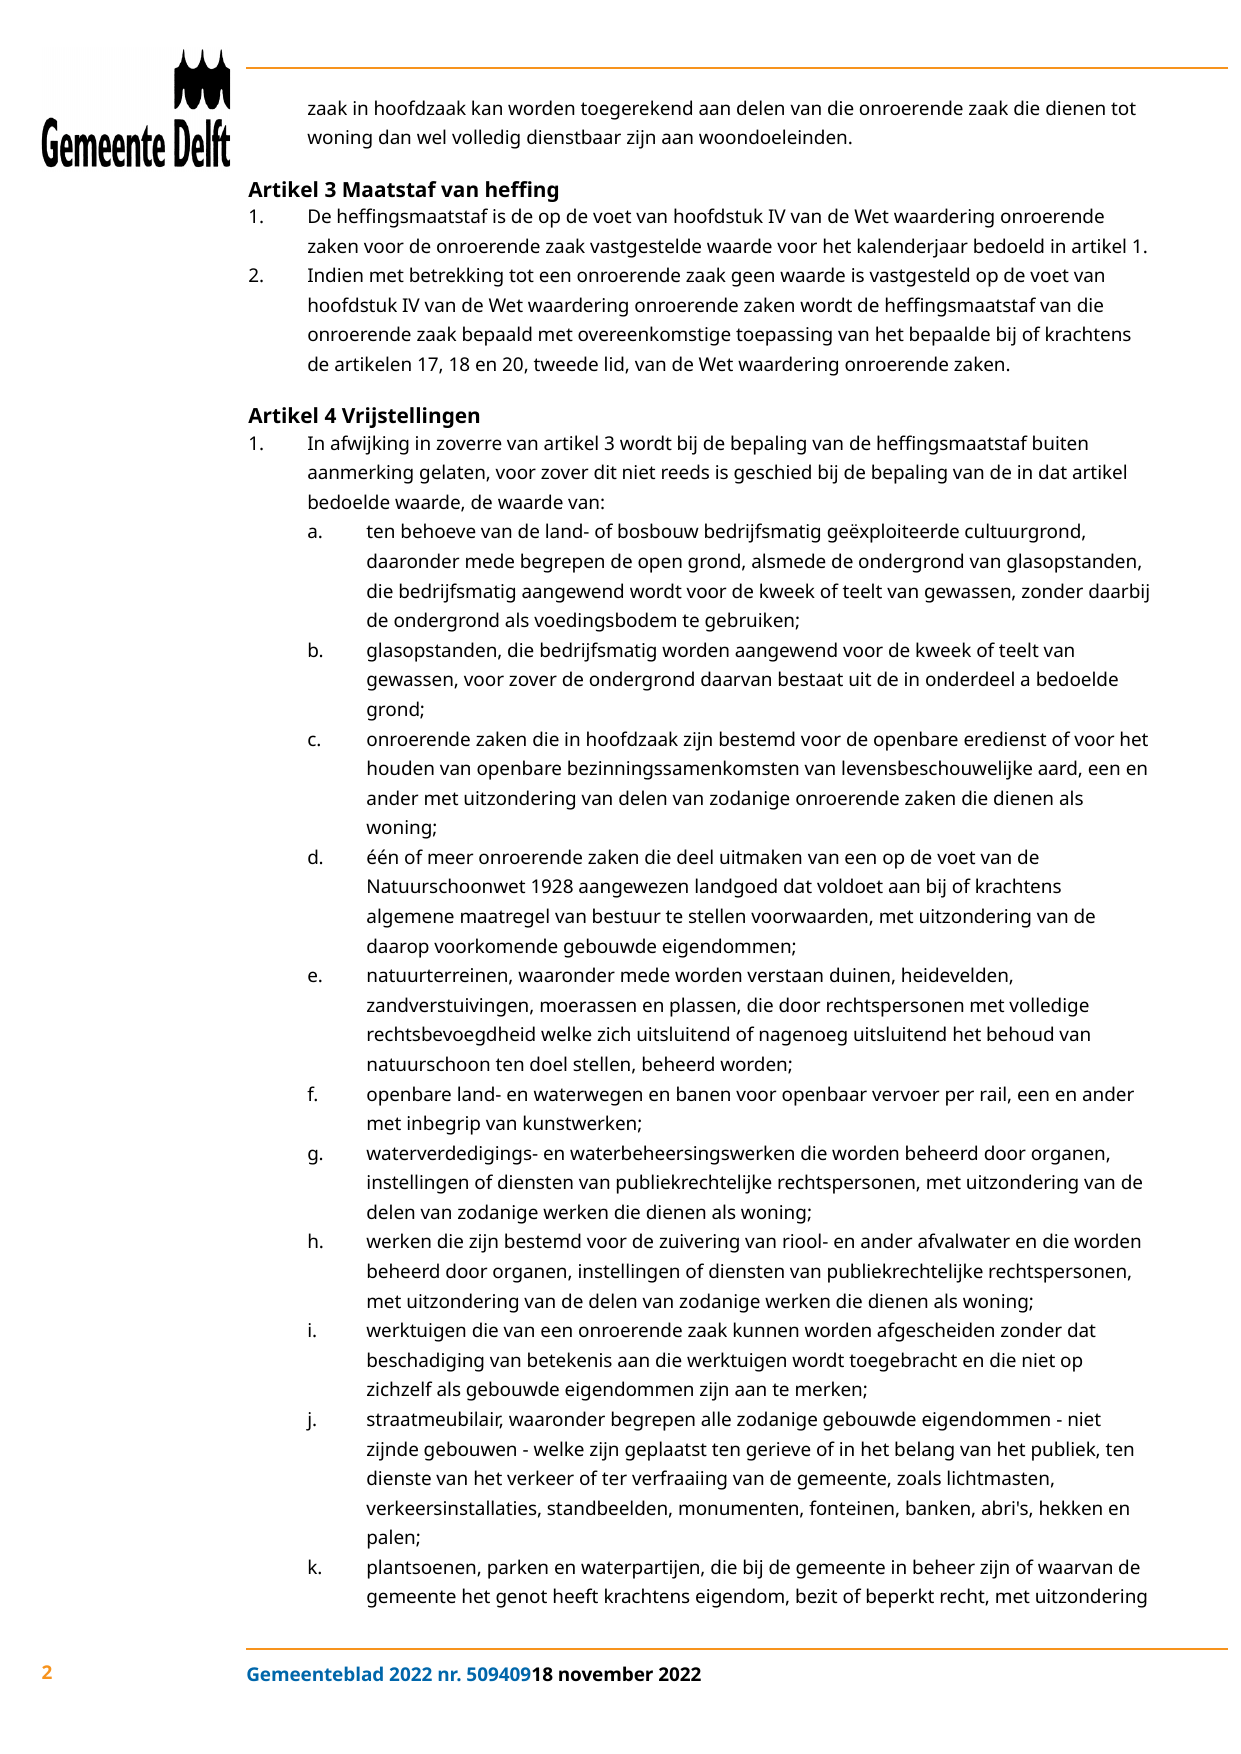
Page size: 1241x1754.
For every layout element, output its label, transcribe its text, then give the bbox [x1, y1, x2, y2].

picture [41, 47, 231, 172]
list In afwijking in zoverre van artikel 3 wordt bij de bepaling van de heffingsmaatstaf buiten aanmerking gelaten, voor zover dit niet reeds is geschied bij de bepaling van de in dat artikel bedoelde waarde, de waarde van: [248, 430, 1152, 515]
list De heffingsmaatstaf is de op de voet van hoofdstuk IV van de Wet waardering onroerende zaken voor de onroerende zaak vastgestelde waarde voor het kalenderjaar bedoeld in artikel 1. [248, 203, 1152, 258]
list openbare land- en waterwegen en banen voor openbaar vervoer per rail, een en ander met inbegrip van kunstwerken; [307, 1081, 1152, 1136]
list ten behoeve van de land- of bosbouw bedrijfsmatig geëxploiteerde cultuurgrond, daaronder mede begrepen de open grond, alsmede de ondergrond van glasopstanden, die bedrijfsmatig aangewend wordt voor de kweek of teelt van gewassen, zonder daarbij de ondergrond als voedingsbodem te gebruiken; [307, 519, 1152, 633]
list zaak in hoofdzaak kan worden toegerekend aan delen van die onroerende zaak die dienen tot woning dan wel volledig dienstbaar zijn aan woondoeleinden. [248, 95, 1152, 150]
list werken die zijn bestemd voor de zuivering van riool- en ander afvalwater en die worden beheerd door organen, instellingen of diensten van publiekrechtelijke rechtspersonen, met uitzondering van de delen van zodanige werken die dienen als woning; [307, 1229, 1152, 1314]
list waterverdedigings- en waterbeheersingswerken die worden beheerd door organen, instellingen of diensten van publiekrechtelijke rechtspersonen, met uitzondering van de delen van zodanige werken die dienen als woning; [307, 1140, 1152, 1225]
text Artikel 3 Maatstaf van heffing [248, 175, 1152, 203]
list glasopstanden, die bedrijfsmatig worden aangewend voor de kweek of teelt van gewassen, voor zover de ondergrond daarvan bestaat uit de in onderdeel a bedoelde grond; [307, 637, 1152, 722]
text Artikel 4 Vrijstellingen [248, 402, 1152, 430]
list Indien met betrekking tot een onroerende zaak geen waarde is vastgesteld op de voet van hoofdstuk IV van de Wet waardering onroerende zaken wordt de heffingsmaatstaf van die onroerende zaak bepaald met overeenkomstige toepassing van het bepaalde bij of krachtens de artikelen 17, 18 en 20, tweede lid, van de Wet waardering onroerende zaken. [248, 262, 1152, 377]
list straatmeubilair, waaronder begrepen alle zodanige gebouwde eigendommen - niet zijnde gebouwen - welke zijn geplaatst ten gerieve of in het belang van het publiek, ten dienste van het verkeer of ter verfraaiing van de gemeente, zoals lichtmasten, verkeersinstallaties, standbeelden, monumenten, fonteinen, banken, abri's, hekken en palen; [307, 1406, 1152, 1550]
list één of meer onroerende zaken die deel uitmaken van een op de voet van de Natuurschoonwet 1928 aangewezen landgoed dat voldoet aan bij of krachtens algemene maatregel van bestuur te stellen voorwaarden, met uitzondering van de daarop voorkomende gebouwde eigendommen; [307, 844, 1152, 959]
list werktuigen die van een onroerende zaak kunnen worden afgescheiden zonder dat beschadiging van betekenis aan die werktuigen wordt toegebracht en die niet op zichzelf als gebouwde eigendommen zijn aan te merken; [307, 1317, 1152, 1402]
list onroerende zaken die in hoofdzaak zijn bestemd voor de openbare eredienst of voor het houden van openbare bezinningssamenkomsten van levensbeschouwelijke aard, een en ander met uitzondering van delen van zodanige onroerende zaken die dienen als woning; [307, 726, 1152, 840]
list plantsoenen, parken en waterpartijen, die bij de gemeente in beheer zijn of waarvan de gemeente het genot heeft krachtens eigendom, bezit of beperkt recht, met uitzondering [307, 1554, 1152, 1609]
list natuurterreinen, waaronder mede worden verstaan duinen, heidevelden, zandverstuivingen, moerassen en plassen, die door rechtspersonen met volledige rechtsbevoegdheid welke zich uitsluitend of nagenoeg uitsluitend het behoud van natuurschoon ten doel stellen, beheerd worden; [307, 962, 1152, 1077]
